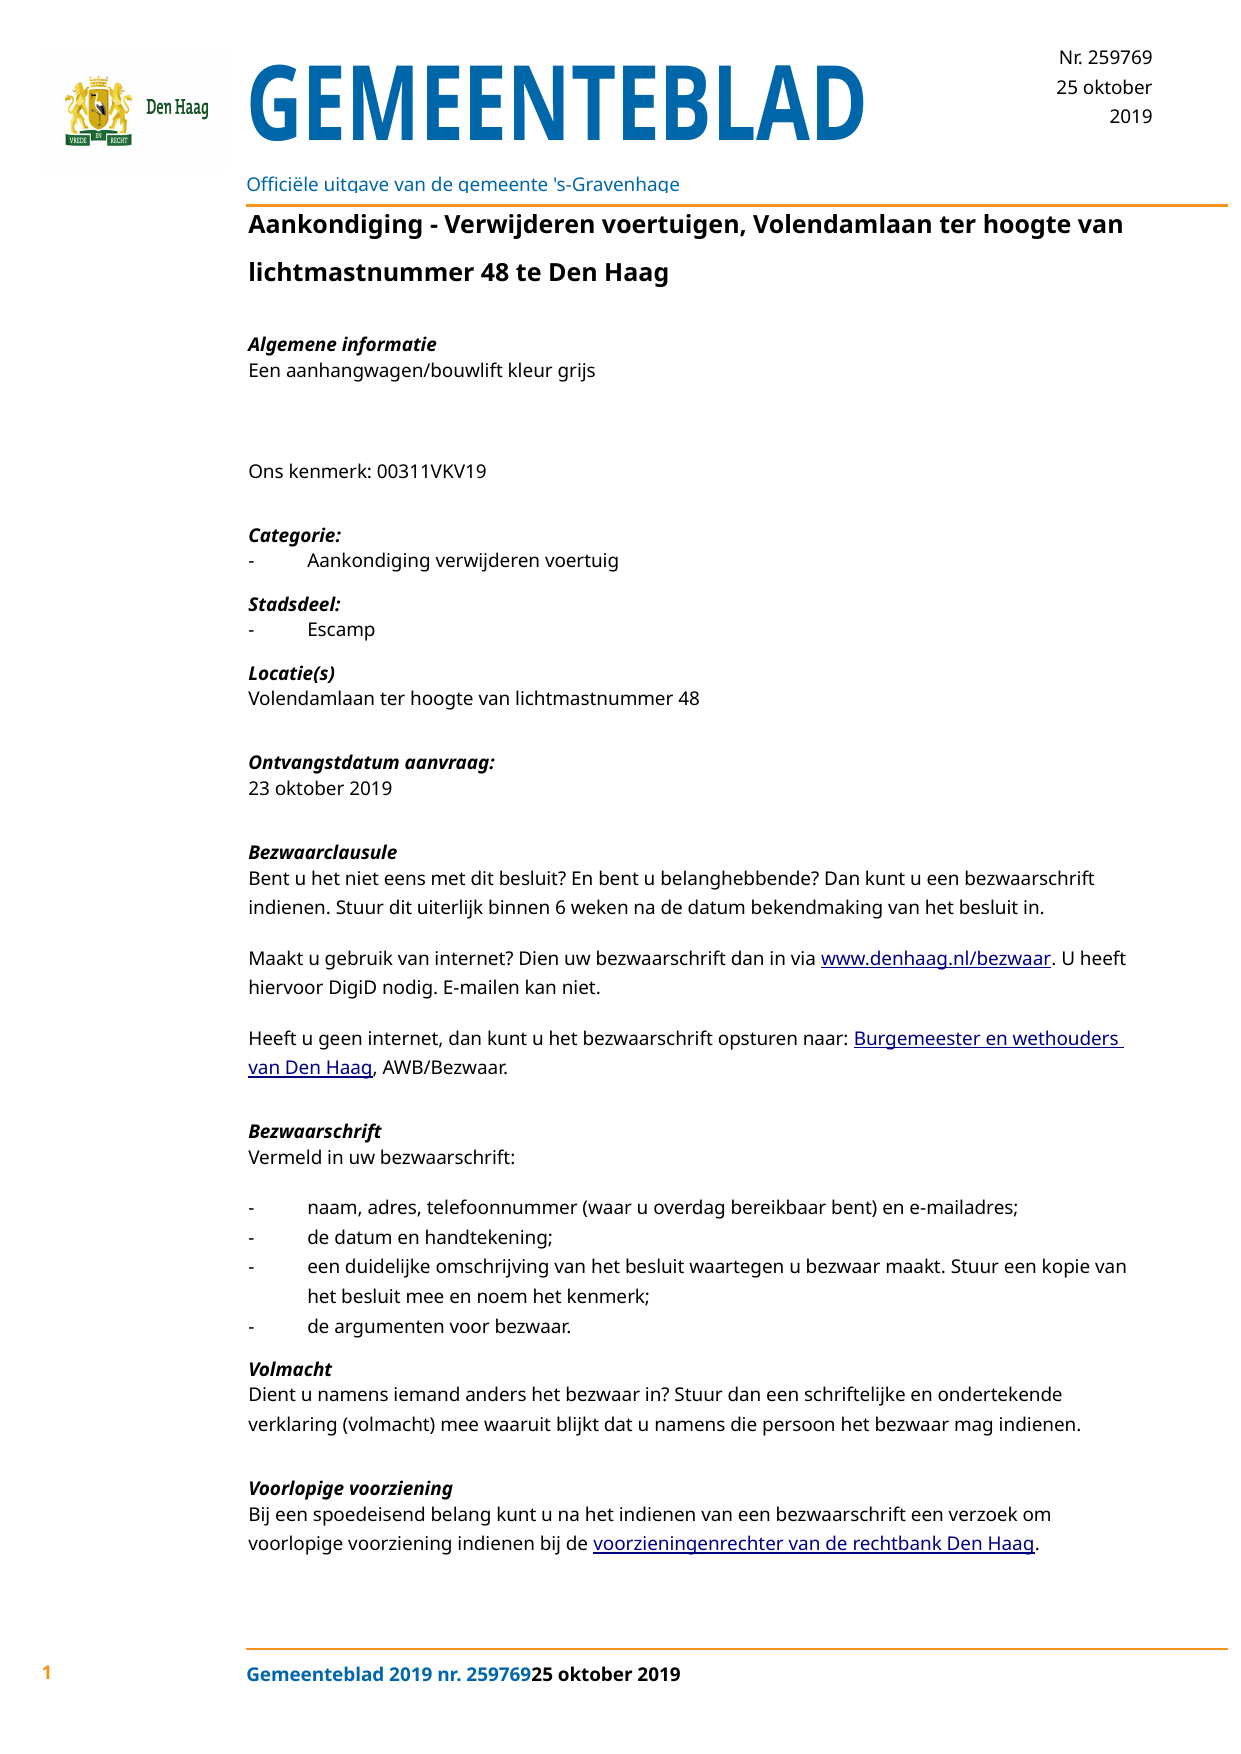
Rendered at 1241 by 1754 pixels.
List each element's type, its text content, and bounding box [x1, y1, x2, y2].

list Escamp [248, 617, 1152, 642]
text Ons kenmerk: 00311VKV19 [248, 458, 1152, 484]
list de datum en handtekening; [248, 1224, 1152, 1250]
picture [41, 47, 231, 172]
text Bezwaarschrift [248, 1118, 1152, 1144]
text Ontvangstdatum aanvraag: [248, 749, 1152, 775]
list Aankondiging verwijderen voertuig [248, 548, 1152, 573]
text Maakt u gebruik van internet? Dien uw bezwaarschrift dan in via www.denhaag.nl/bezwaar. U heeft hiervoor DigiD nodig. E-mailen kan niet. [248, 945, 1152, 1000]
text Algemene informatie [248, 331, 1152, 357]
list de argumenten voor bezwaar. [248, 1313, 1152, 1338]
list een duidelijke omschrijving van het besluit waartegen u bezwaar maakt. Stuur een kopie van het besluit mee en noem het kenmerk; [248, 1254, 1152, 1309]
list naam, adres, telefoonnummer (waar u overdag bereikbaar bent) en e-mailadres; [248, 1194, 1152, 1220]
text Een aanhangwagen/bouwlift kleur grijs [248, 357, 1152, 383]
text Volendamlaan ter hoogte van lichtmastnummer 48 [248, 685, 1152, 711]
text Locatie(s) [248, 660, 1152, 685]
text Vermeld in uw bezwaarschrift: [248, 1144, 1152, 1170]
text Volmacht [248, 1356, 1152, 1382]
text Bent u het niet eens met dit besluit? En bent u belanghebbende? Dan kunt u een bezwaarschrift indienen. Stuur dit uiterlijk binnen 6 weken na de datum bekendmaking van het besluit in. [248, 865, 1152, 920]
text Voorlopige voorziening [248, 1475, 1152, 1501]
text Bij een spoedeisend belang kunt u na het indienen van een bezwaarschrift een verzoek om voorlopige voorziening indienen bij de voorzieningenrechter van de rechtbank Den Haag. [248, 1501, 1152, 1556]
text Categorie: [248, 522, 1152, 548]
text Bezwaarclausule [248, 839, 1152, 865]
text Heeft u geen internet, dan kunt u het bezwaarschrift opsturen naar: Burgemeester en wethouders van Den Haag, AWB/Bezwaar. [248, 1025, 1152, 1080]
text Dient u namens iemand anders het bezwaar in? Stuur dan een schriftelijke en ondertekende verklaring (volmacht) mee waaruit blijkt dat u namens die persoon het bezwaar mag indienen. [248, 1382, 1152, 1437]
text Stadsdeel: [248, 591, 1152, 617]
text Aankondiging - Verwijderen voertuigen, Volendamlaan ter hoogte van lichtmastnummer 48 te Den Haag [248, 207, 1152, 288]
text 23 oktober 2019 [248, 775, 1152, 801]
